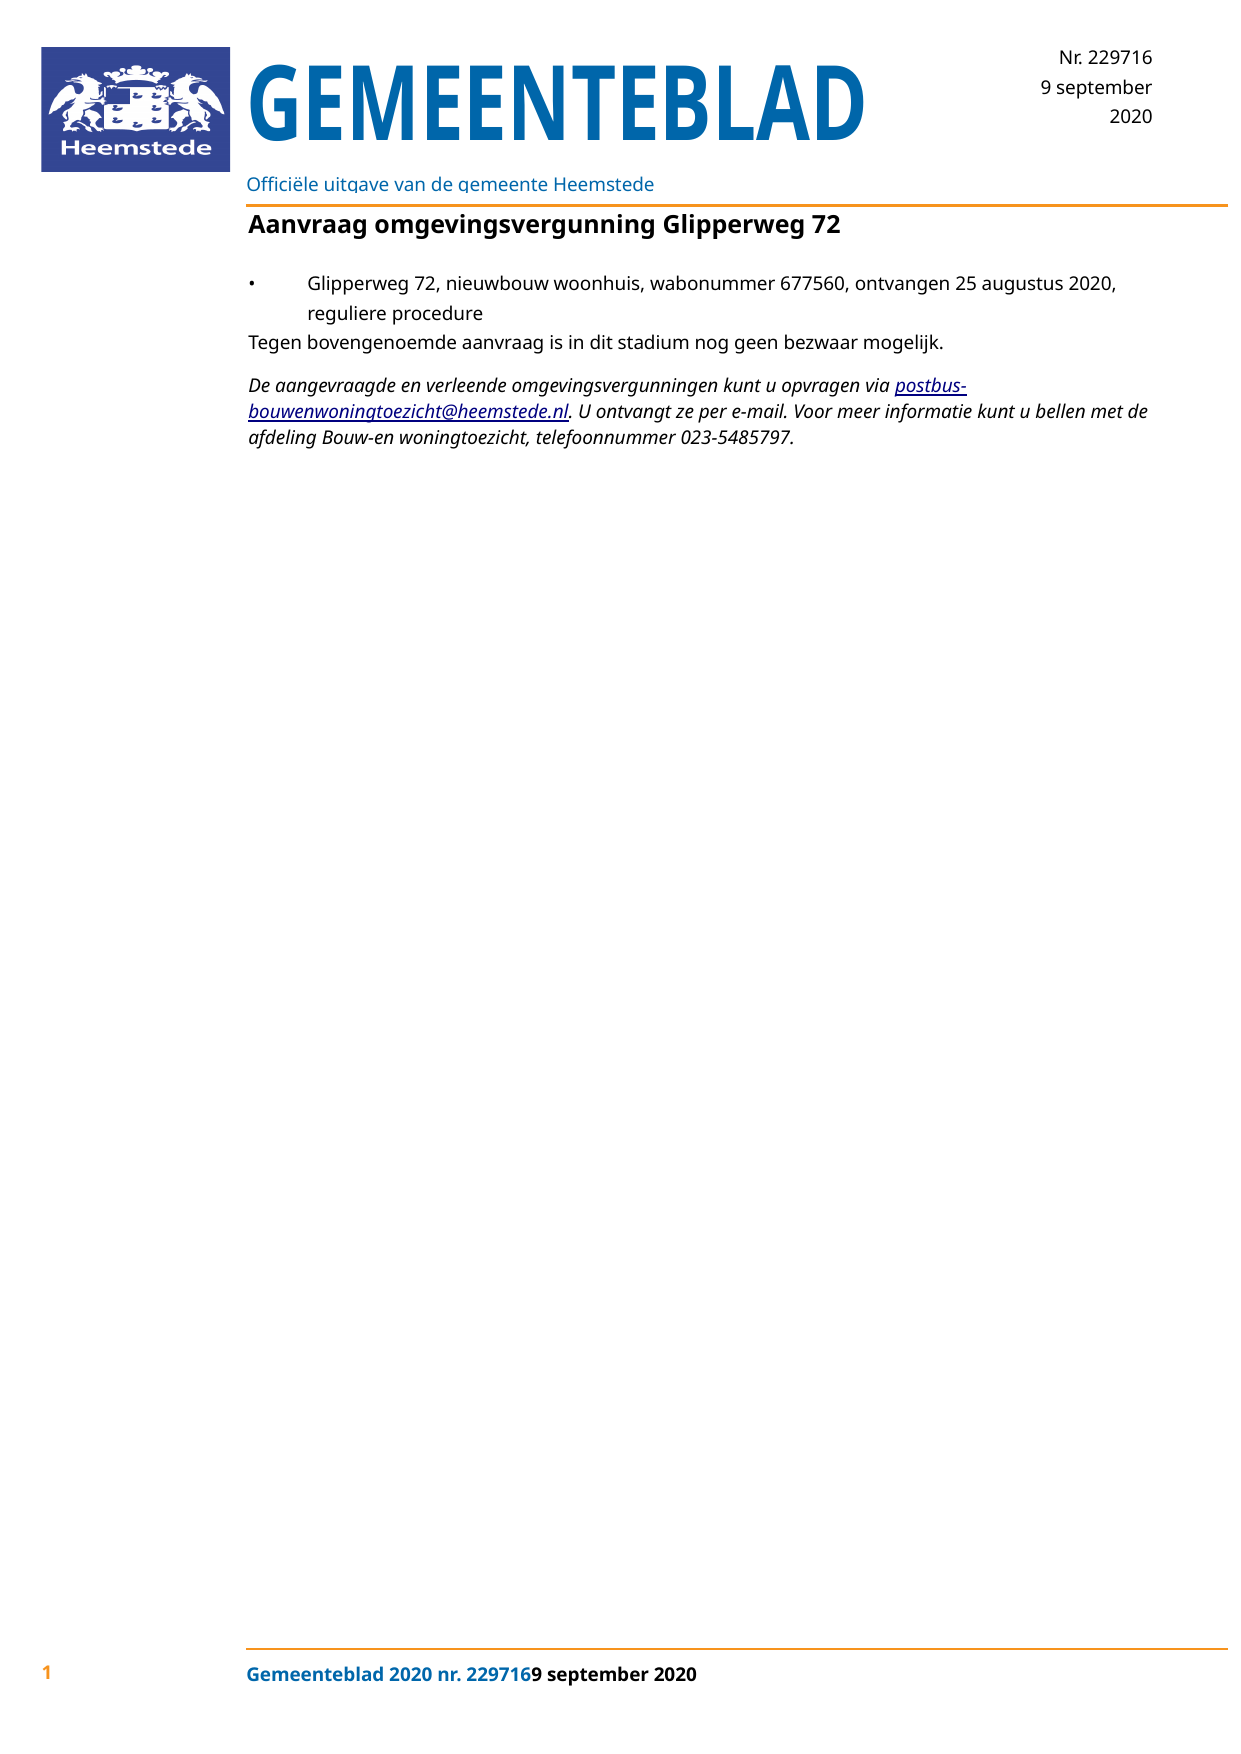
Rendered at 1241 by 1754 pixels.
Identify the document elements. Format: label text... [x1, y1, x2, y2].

list Glipperweg 72, nieuwbouw woonhuis, wabonummer 677560, ontvangen 25 augustus 2020, reguliere procedure [248, 270, 1152, 326]
picture [41, 47, 231, 172]
text De aangevraagde en verleende omgevingsvergunningen kunt u opvragen via postbus-bouwenwoningtoezicht@heemstede.nl. U ontvangt ze per e-mail. Voor meer informatie kunt u bellen met de afdeling Bouw-en woningtoezicht, telefoonnummer 023-5485797. [248, 373, 1152, 450]
text Aanvraag omgevingsvergunning Glipperweg 72 [248, 207, 1152, 241]
text Tegen bovengenoemde aanvraag is in dit stadium nog geen bezwaar mogelijk. [248, 329, 1152, 355]
